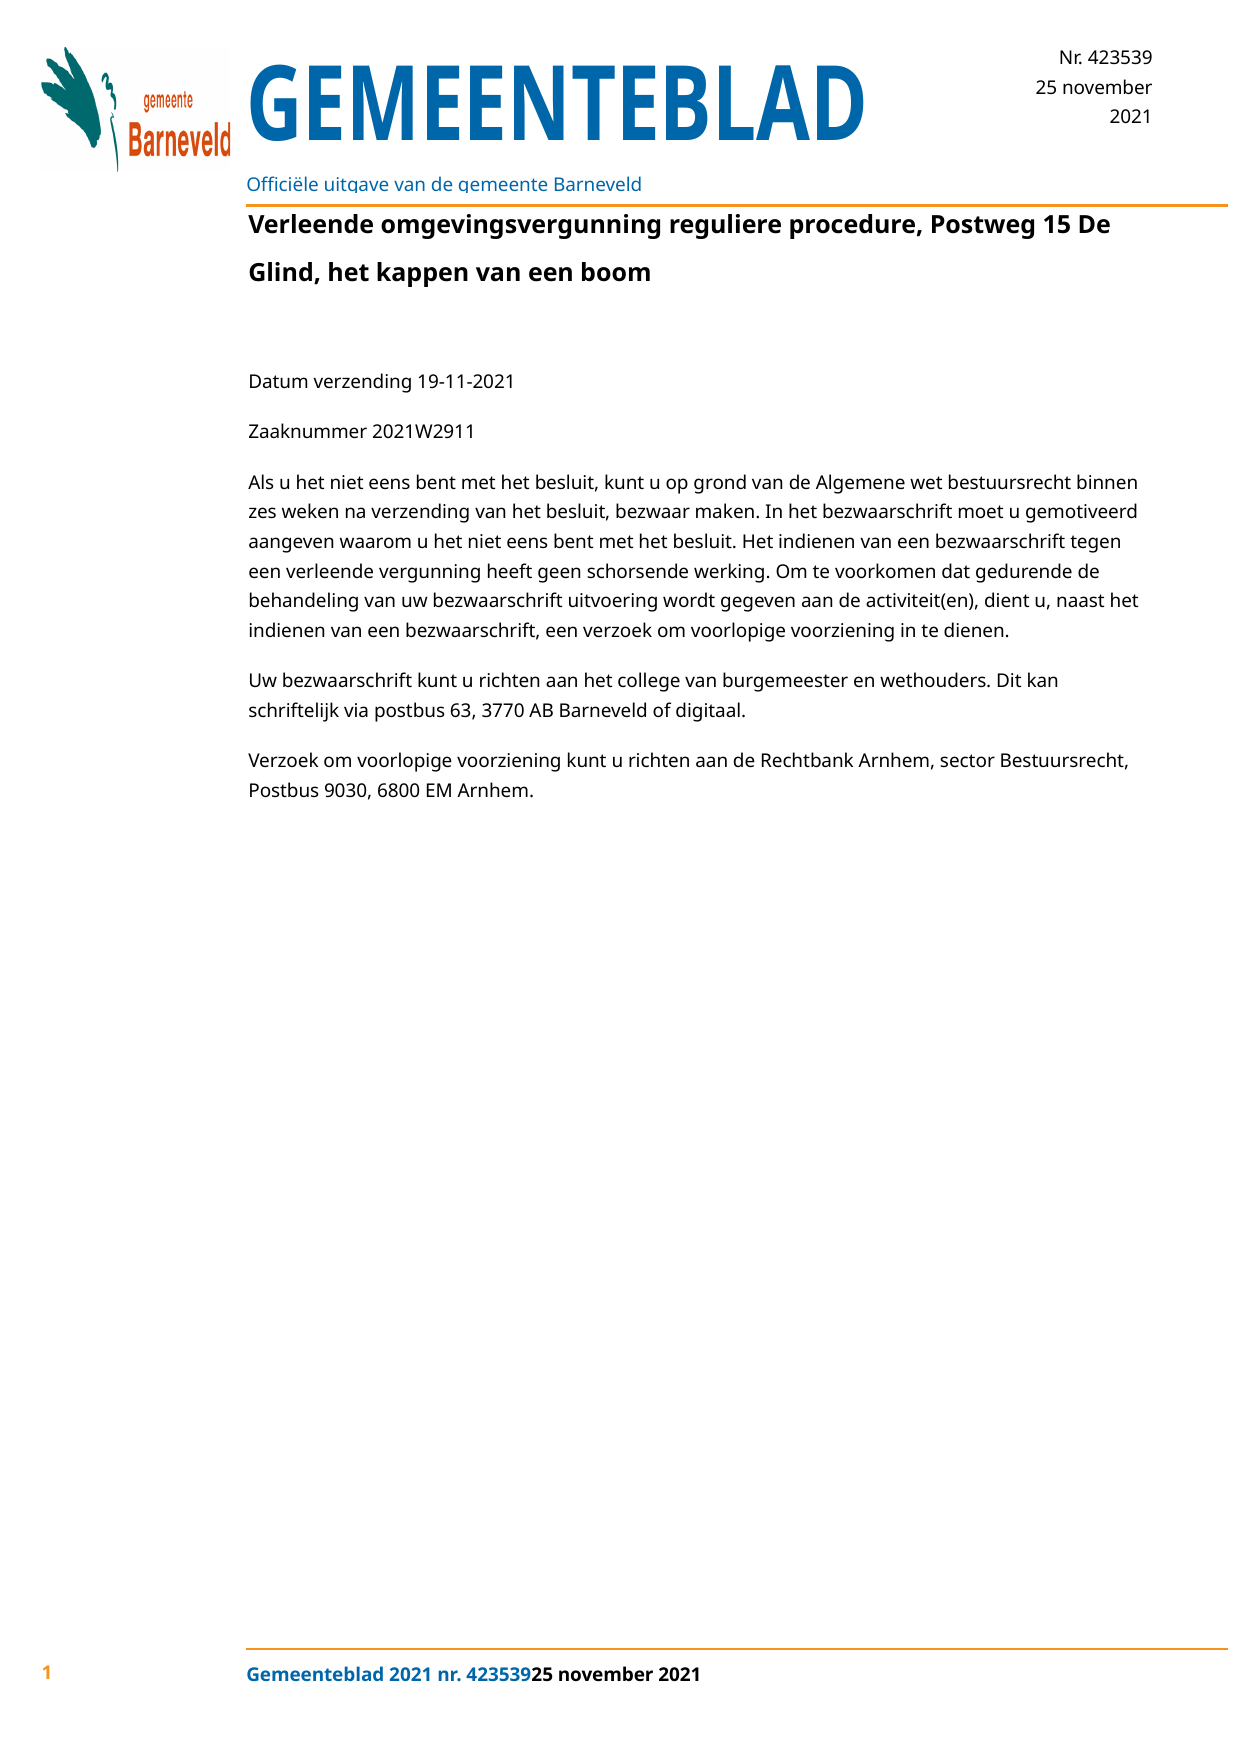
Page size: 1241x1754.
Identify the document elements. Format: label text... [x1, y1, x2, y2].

text Als u het niet eens bent met het besluit, kunt u op grond van de Algemene wet bestuursrecht binnen zes weken na verzending van het besluit, bezwaar maken. In het bezwaarschrift moet u gemotiveerd aangeven waarom u het niet eens bent met het besluit. Het indienen van een bezwaarschrift tegen een verleende vergunning heeft geen schorsende werking. Om te voorkomen dat gedurende de behandeling van uw bezwaarschrift uitvoering wordt gegeven aan de activiteit(en), dient u, naast het indienen van een bezwaarschrift, een verzoek om voorlopige voorziening in te dienen. [248, 469, 1152, 643]
text Verzoek om voorlopige voorziening kunt u richten aan de Rechtbank Arnhem, sector Bestuursrecht, Postbus 9030, 6800 EM Arnhem. [248, 747, 1152, 803]
picture [41, 47, 231, 172]
text Uw bezwaarschrift kunt u richten aan het college van burgemeester en wethouders. Dit kan schriftelijk via postbus 63, 3770 AB Barneveld of digitaal. [248, 667, 1152, 723]
text Verleende omgevingsvergunning reguliere procedure, Postweg 15 De Glind, het kappen van een boom [248, 207, 1152, 288]
text Zaaknummer 2021W2911 [248, 419, 1152, 444]
text Datum verzending 19-11-2021 [248, 368, 1152, 394]
